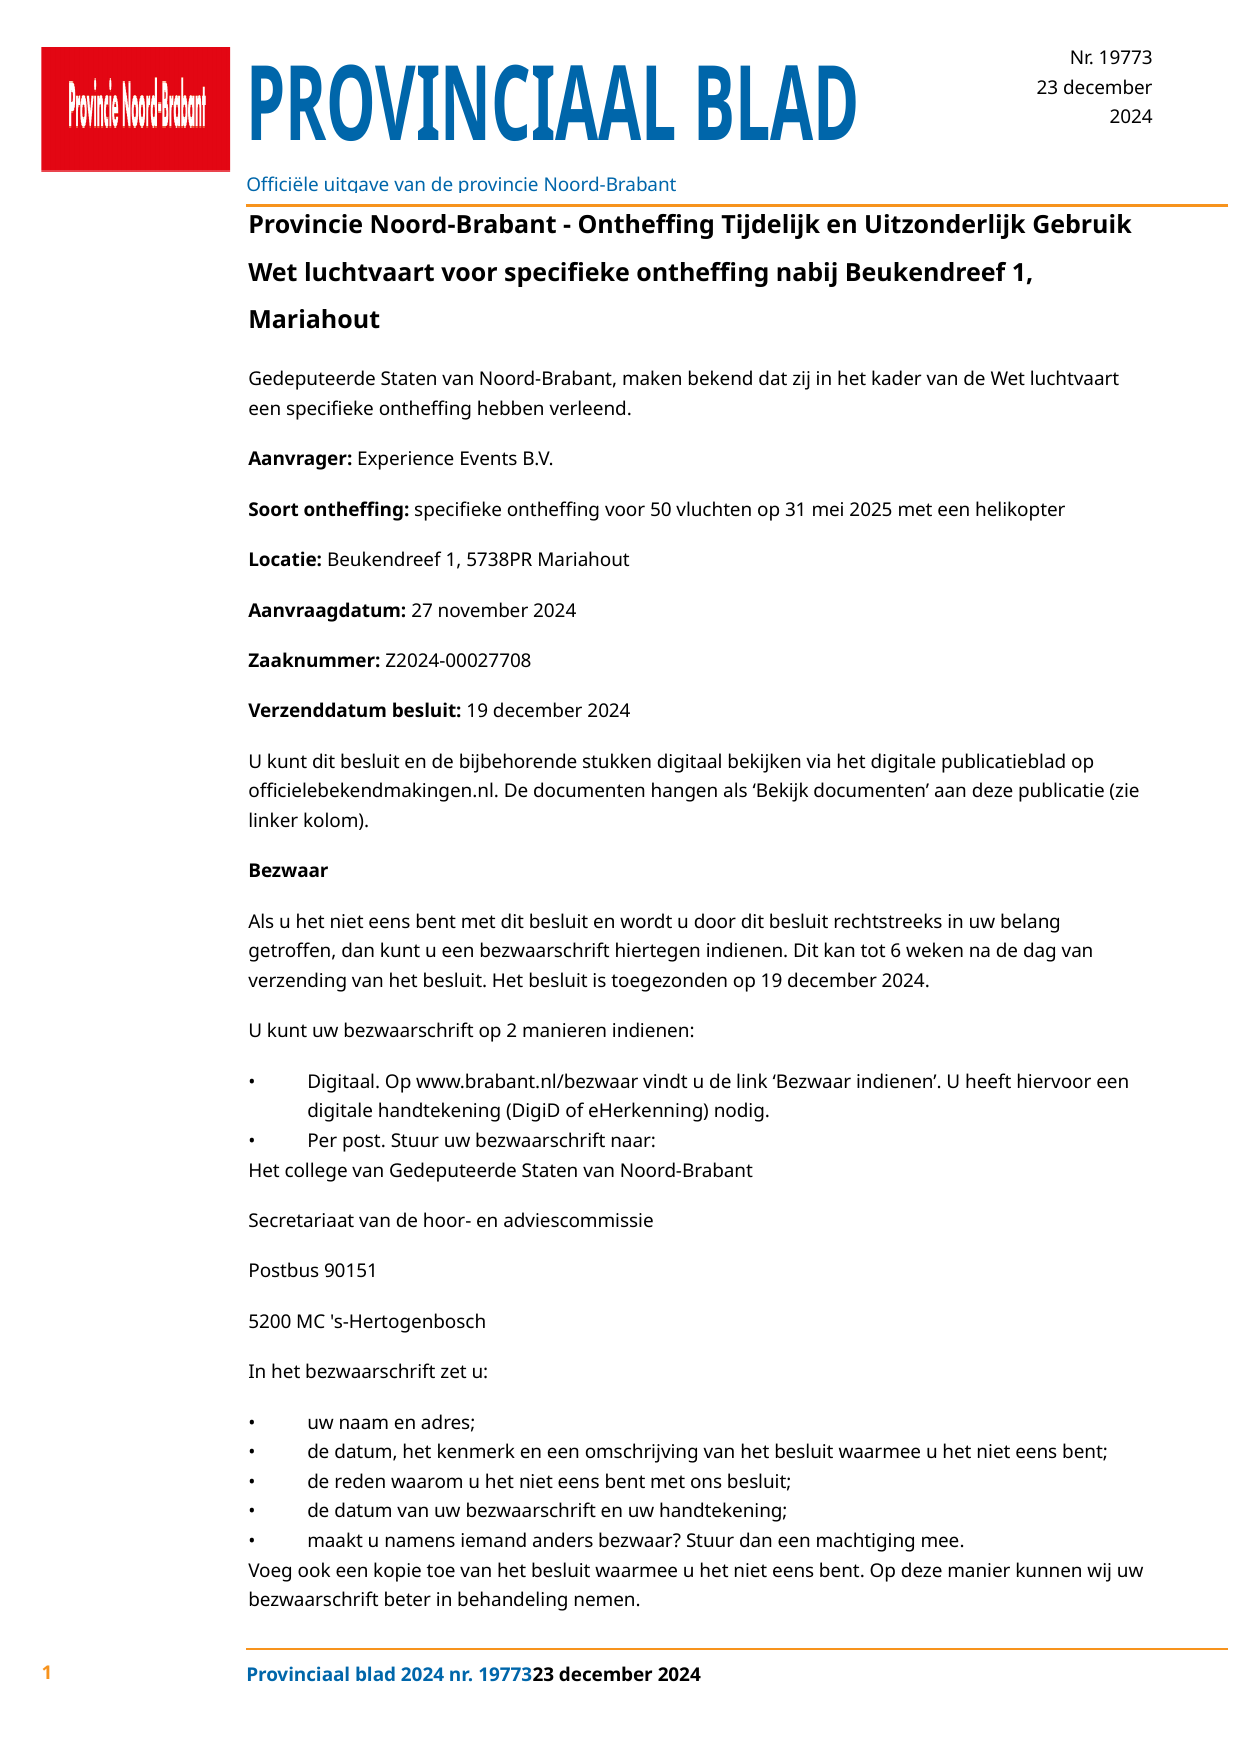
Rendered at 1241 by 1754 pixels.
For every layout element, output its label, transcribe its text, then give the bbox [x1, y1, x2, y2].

list uw naam en adres; [248, 1409, 1152, 1434]
list maakt u namens iemand anders bezwaar? Stuur dan een machtiging mee. [248, 1527, 1152, 1553]
text Postbus 90151 [248, 1258, 1152, 1283]
list Digitaal. Op www.brabant.nl/bezwaar vindt u de link ‘Bezwaar indienen’. U heeft hiervoor een digitale handtekening (DigiD of eHerkenning) nodig. [248, 1068, 1152, 1123]
list de datum, het kenmerk en een omschrijving van het besluit waarmee u het niet eens bent; [248, 1438, 1152, 1464]
text Bezwaar [248, 858, 1152, 883]
text Aanvraagdatum: 27 november 2024 [248, 597, 1152, 622]
picture [41, 47, 231, 172]
text U kunt dit besluit en de bijbehorende stukken digitaal bekijken via het digitale publicatieblad op officielebekendmakingen.nl. De documenten hangen als ‘Bekijk documenten’ aan deze publicatie (zie linker kolom). [248, 748, 1152, 833]
text Secretariaat van de hoor- en adviescommissie [248, 1207, 1152, 1233]
list de datum van uw bezwaarschrift en uw handtekening; [248, 1498, 1152, 1523]
text Als u het niet eens bent met dit besluit en wordt u door dit besluit rechtstreeks in uw belang getroffen, dan kunt u een bezwaarschrift hiertegen indienen. Dit kan tot 6 weken na de dag van verzending van het besluit. Het besluit is toegezonden op 19 december 2024. [248, 908, 1152, 993]
text Soort ontheffing: specifieke ontheffing voor 50 vluchten op 31 mei 2025 met een helikopter [248, 496, 1152, 522]
text U kunt uw bezwaarschrift op 2 manieren indienen: [248, 1018, 1152, 1043]
text Locatie: Beukendreef 1, 5738PR Mariahout [248, 546, 1152, 572]
text Voeg ook een kopie toe van het besluit waarmee u het niet eens bent. Op deze manier kunnen wij uw bezwaarschrift beter in behandeling nemen. [248, 1557, 1152, 1612]
text Provincie Noord-Brabant - Ontheffing Tijdelijk en Uitzonderlijk Gebruik Wet luchtvaart voor specifieke ontheffing nabij Beukendreef 1, Mariahout [248, 207, 1152, 336]
list de reden waarom u het niet eens bent met ons besluit; [248, 1468, 1152, 1494]
list Per post. Stuur uw bezwaarschrift naar: [248, 1127, 1152, 1153]
text Het college van Gedeputeerde Staten van Noord-Brabant [248, 1157, 1152, 1182]
text Zaaknummer: Z2024-00027708 [248, 647, 1152, 673]
text 5200 MC 's‑Hertogenbosch [248, 1308, 1152, 1334]
text Verzenddatum besluit: 19 december 2024 [248, 698, 1152, 723]
text In het bezwaarschrift zet u: [248, 1358, 1152, 1384]
text Aanvrager: Experience Events B.V. [248, 446, 1152, 471]
text Gedeputeerde Staten van Noord-Brabant, maken bekend dat zij in het kader van de Wet luchtvaart een specifieke ontheffing hebben verleend. [248, 366, 1152, 421]
